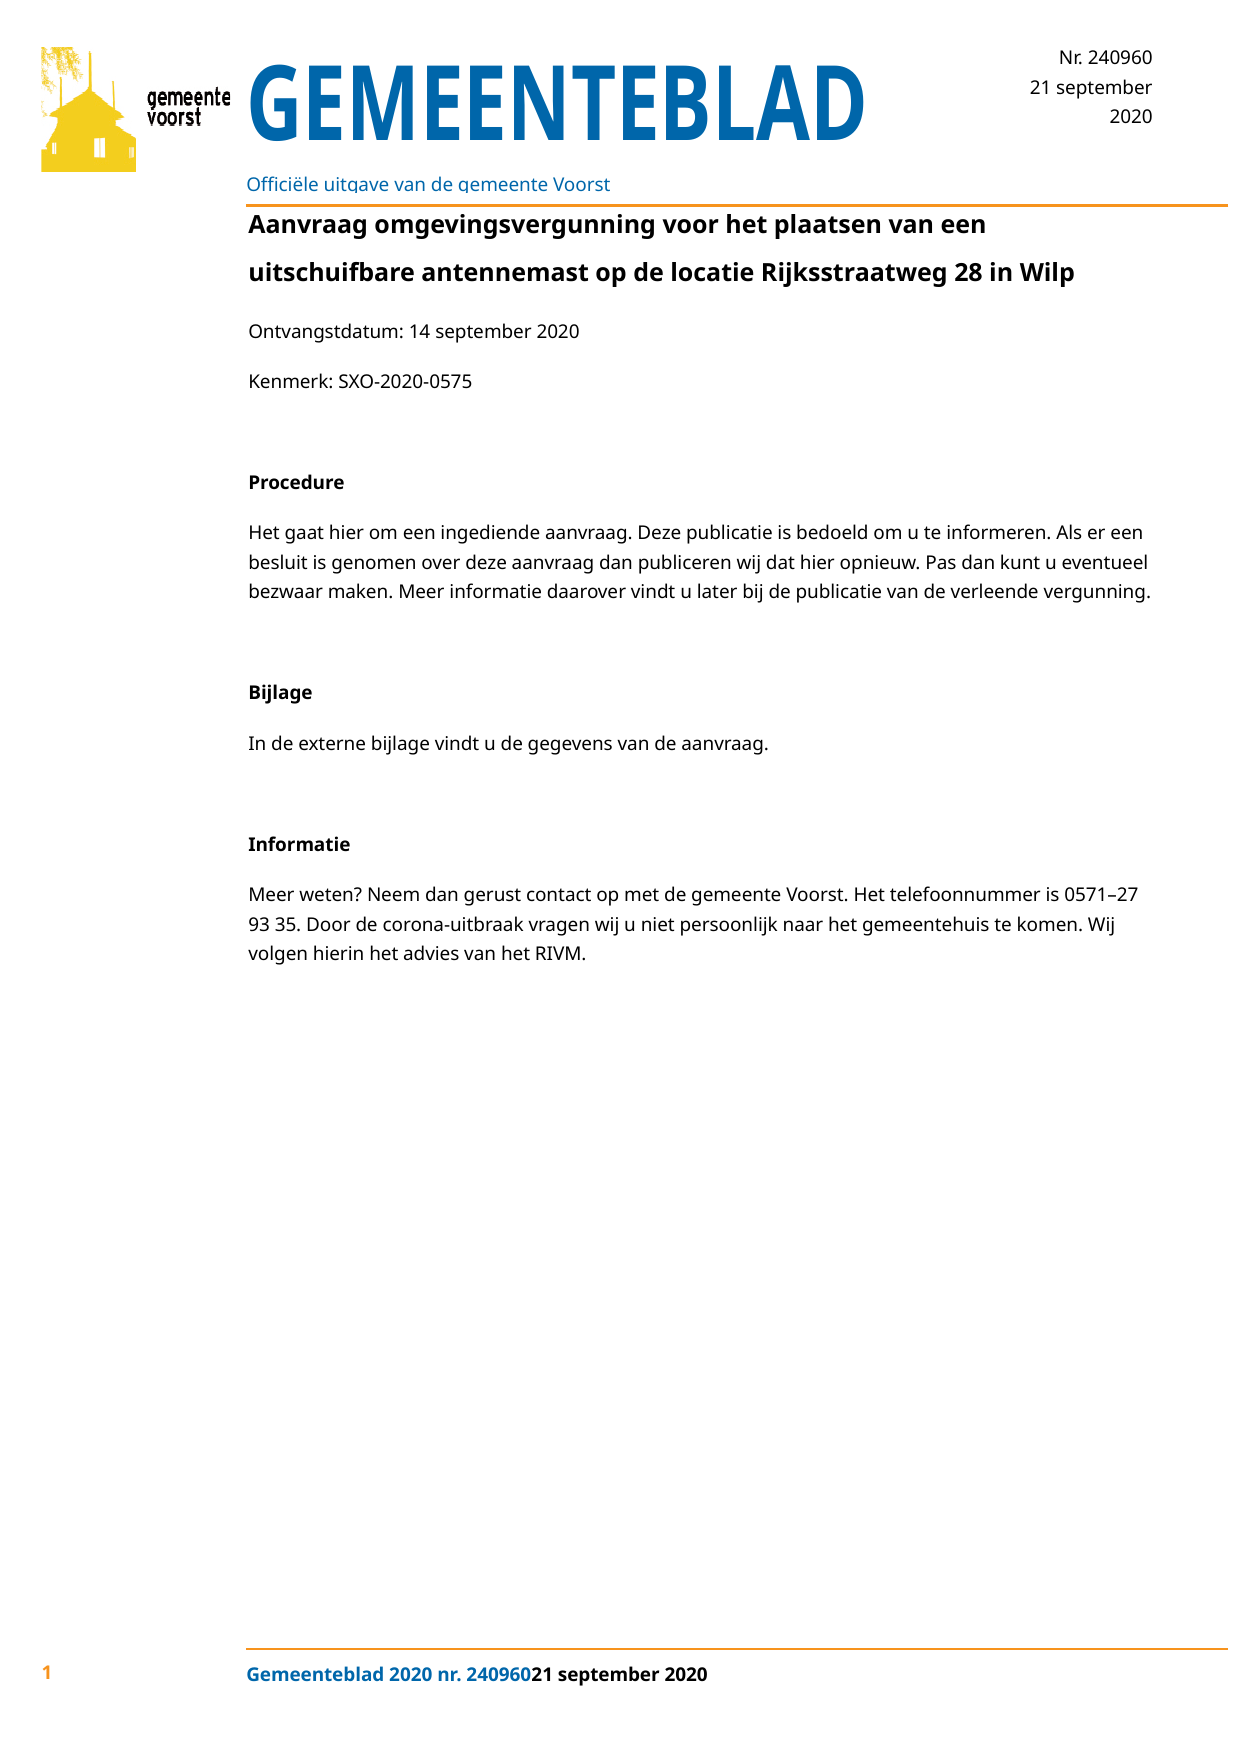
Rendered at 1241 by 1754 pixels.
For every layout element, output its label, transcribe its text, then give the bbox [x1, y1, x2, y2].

text Bijlage [248, 679, 1152, 705]
picture [41, 47, 231, 172]
text Kenmerk: SXO-2020-0575 [248, 368, 1152, 394]
text Aanvraag omgevingsvergunning voor het plaatsen van een uitschuifbare antennemast op de locatie Rijksstraatweg 28 in Wilp [248, 207, 1152, 288]
text Procedure [248, 469, 1152, 495]
text Ontvangstdatum: 14 september 2020 [248, 318, 1152, 344]
text Meer weten? Neem dan gerust contact op met de gemeente Voorst. Het telefoonnummer is 0571–27 93 35. Door de corona-uitbraak vragen wij u niet persoonlijk naar het gemeentehuis te komen. Wij volgen hierin het advies van het RIVM. [248, 881, 1152, 966]
text In de externe bijlage vindt u de gegevens van de aanvraag. [248, 730, 1152, 756]
text Het gaat hier om een ingediende aanvraag. Deze publicatie is bedoeld om u te informeren. Als er een besluit is genomen over deze aanvraag dan publiceren wij dat hier opnieuw. Pas dan kunt u eventueel bezwaar maken. Meer informatie daarover vindt u later bij de publicatie van de verleende vergunning. [248, 519, 1152, 604]
text Informatie [248, 831, 1152, 857]
